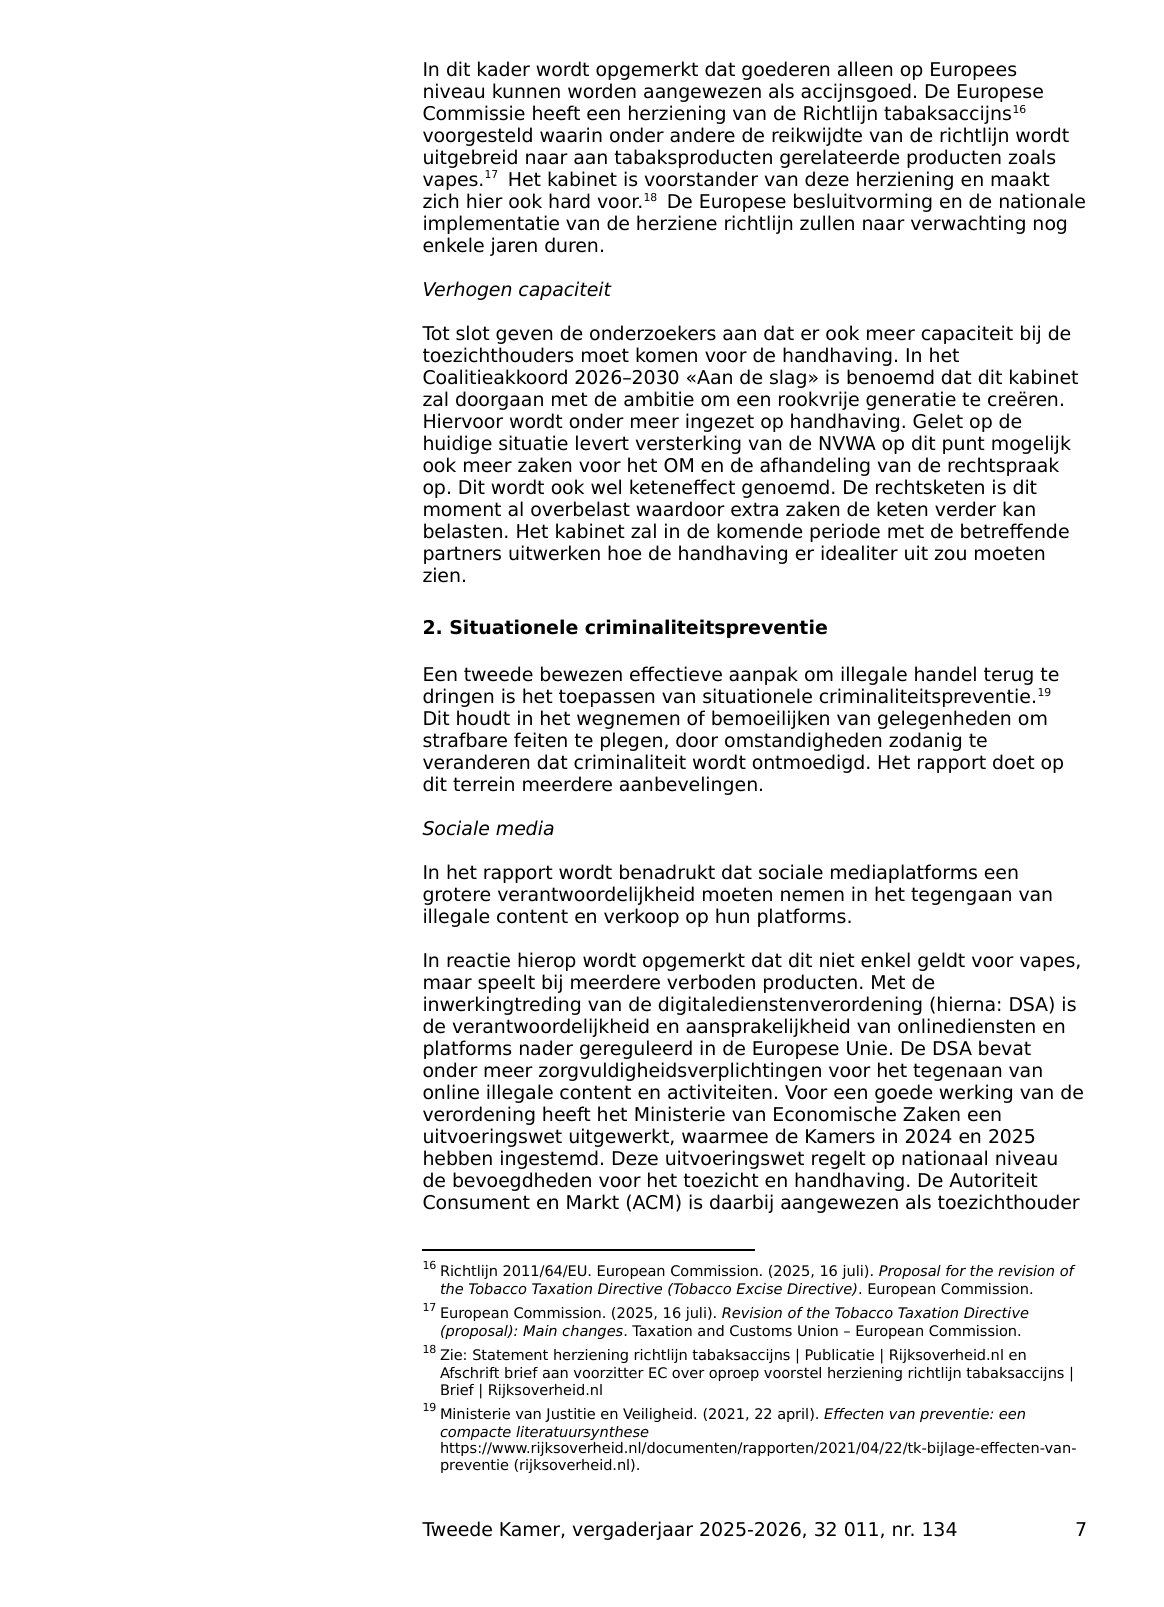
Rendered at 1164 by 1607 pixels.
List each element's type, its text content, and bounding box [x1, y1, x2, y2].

text Tot slot geven de onderzoekers aan dat er ook meer capaciteit bij de toezichthouders moet komen voor de handhaving. In het Coalitieakkoord 2026–2030 «Aan de slag» is benoemd dat dit kabinet zal doorgaan met de ambitie om een rookvrije generatie te creëren. Hiervoor wordt onder meer ingezet op handhaving. Gelet op de huidige situatie levert versterking van de NVWA op dit punt mogelijk ook meer zaken voor het OM en de afhandeling van de rechtspraak op. Dit wordt ook wel keteneffect genoemd. De rechtsketen is dit moment al overbelast waardoor extra zaken de keten verder kan belasten. Het kabinet zal in de komende periode met de betreffende partners uitwerken hoe de handhaving er idealiter uit zou moeten zien. [422, 323, 1087, 587]
subtitle Verhogen capaciteit [422, 279, 1087, 301]
text Richtlijn 2011/64/EU. European Commission. (2025, 16 juli). Proposal for the revision of the Tobacco Taxation Directive (Tobacco Excise Directive). European Commission. [422, 1259, 1087, 1298]
text In het rapport wordt benadrukt dat sociale mediaplatforms een grotere verantwoordelijkheid moeten nemen in het tegengaan van illegale content en verkoop op hun platforms. [422, 862, 1087, 928]
text Ministerie van Justitie en Veiligheid. (2021, 22 april). Effecten van preventie: een compacte literatuursynthese https://www.rijksoverheid.nl/documenten/rapporten/2021/04/22/tk-bijlage-effecten-van-preventie (rijksoverheid.nl). [422, 1402, 1087, 1474]
text In dit kader wordt opgemerkt dat goederen alleen op Europees niveau kunnen worden aangewezen als accijnsgoed. De Europese Commissie heeft een herziening van de Richtlijn tabaksaccijns voorgesteld waarin onder andere de reikwijdte van de richtlijn wordt uitgebreid naar aan tabaksproducten gerelateerde producten zoals vapes. Het kabinet is voorstander van deze herziening en maakt zich hier ook hard voor. De Europese besluitvorming en de nationale implementatie van de herziene richtlijn zullen naar verwachting nog enkele jaren duren. [422, 59, 1087, 257]
text Zie: Statement herziening richtlijn tabaksaccijns | Publicatie | Rijksoverheid.nl en Afschrift brief aan voorzitter EC over oproep voorstel herziening richtlijn tabaksaccijns | Brief | Rijksoverheid.nl [422, 1343, 1087, 1399]
text In reactie hierop wordt opgemerkt dat dit niet enkel geldt voor vapes, maar speelt bij meerdere verboden producten. Met de inwerkingtreding van de digitaledienstenverordening (hierna: DSA) is de verantwoordelijkheid en aansprakelijkheid van onlinediensten en platforms nader gereguleerd in de Europese Unie. De DSA bevat onder meer zorgvuldigheidsverplichtingen voor het tegenaan van online illegale content en activiteiten. Voor een goede werking van de verordening heeft het Ministerie van Economische Zaken een uitvoeringswet uitgewerkt, waarmee de Kamers in 2024 en 2025 hebben ingestemd. Deze uitvoeringswet regelt op nationaal niveau de bevoegdheden voor het toezicht en handhaving. De Autoriteit Consument en Markt (ACM) is daarbij aangewezen als toezichthouder [422, 950, 1087, 1214]
subtitle Sociale media [422, 818, 1087, 840]
text Een tweede bewezen effectieve aanpak om illegale handel terug te dringen is het toepassen van situationele criminaliteitspreventie. Dit houdt in het wegnemen of bemoeilijken van gelegenheden om strafbare feiten te plegen, door omstandigheden zodanig te veranderen dat criminaliteit wordt ontmoedigd. Het rapport doet op dit terrein meerdere aanbevelingen. [422, 664, 1087, 796]
subtitle 2. Situationele criminaliteitspreventie [422, 617, 1087, 639]
text European Commission. (2025, 16 juli). Revision of the Tobacco Taxation Directive (proposal): Main changes. Taxation and Customs Union – European Commission. [422, 1301, 1087, 1340]
